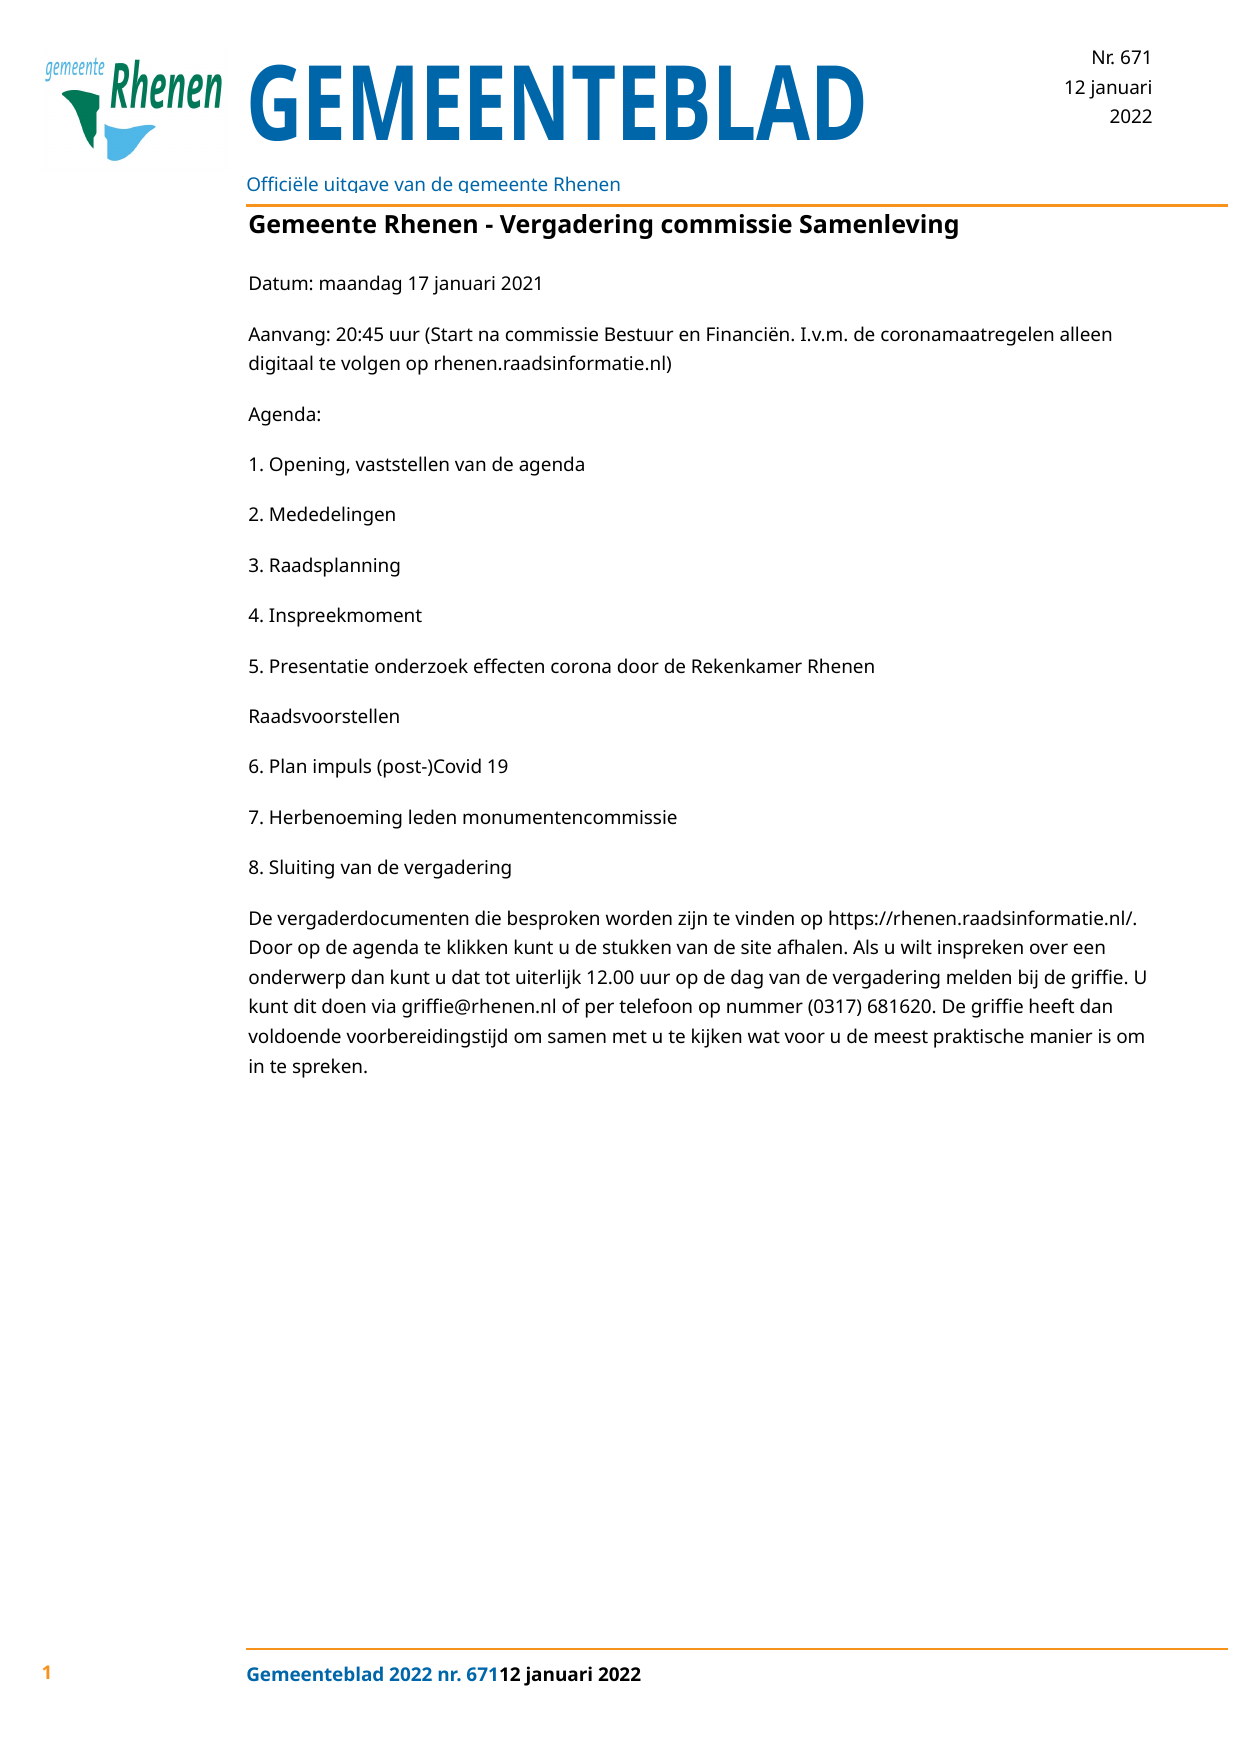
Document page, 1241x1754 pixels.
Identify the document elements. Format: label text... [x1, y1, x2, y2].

text De vergaderdocumenten die besproken worden zijn te vinden op https://rhenen.raadsinformatie.nl/. Door op de agenda te klikken kunt u de stukken van de site afhalen. Als u wilt inspreken over een onderwerp dan kunt u dat tot uiterlijk 12.00 uur op de dag van de vergadering melden bij de griffie. U kunt dit doen via griffie@rhenen.nl of per telefoon op nummer (0317) 681620. De griffie heeft dan voldoende voorbereidingstijd om samen met u te kijken wat voor u de meest praktische manier is om in te spreken. [248, 905, 1152, 1078]
text 6. Plan impuls (post-)Covid 19 [248, 754, 1152, 779]
picture [41, 47, 231, 172]
text 2. Mededelingen [248, 502, 1152, 527]
text Gemeente Rhenen - Vergadering commissie Samenleving [248, 207, 1152, 241]
text 1. Opening, vaststellen van de agenda [248, 451, 1152, 477]
text 8. Sluiting van de vergadering [248, 854, 1152, 880]
text 4. Inspreekmoment [248, 602, 1152, 628]
text 5. Presentatie onderzoek effecten corona door de Rekenkamer Rhenen [248, 653, 1152, 678]
text 3. Raadsplanning [248, 552, 1152, 578]
text Agenda: [248, 401, 1152, 426]
text Aanvang: 20:45 uur (Start na commissie Bestuur en Financiën. I.v.m. de coronamaatregelen alleen digitaal te volgen op rhenen.raadsinformatie.nl) [248, 321, 1152, 376]
text Raadsvoorstellen [248, 703, 1152, 729]
text 7. Herbenoeming leden monumentencommissie [248, 804, 1152, 830]
text Datum: maandag 17 januari 2021 [248, 270, 1152, 296]
